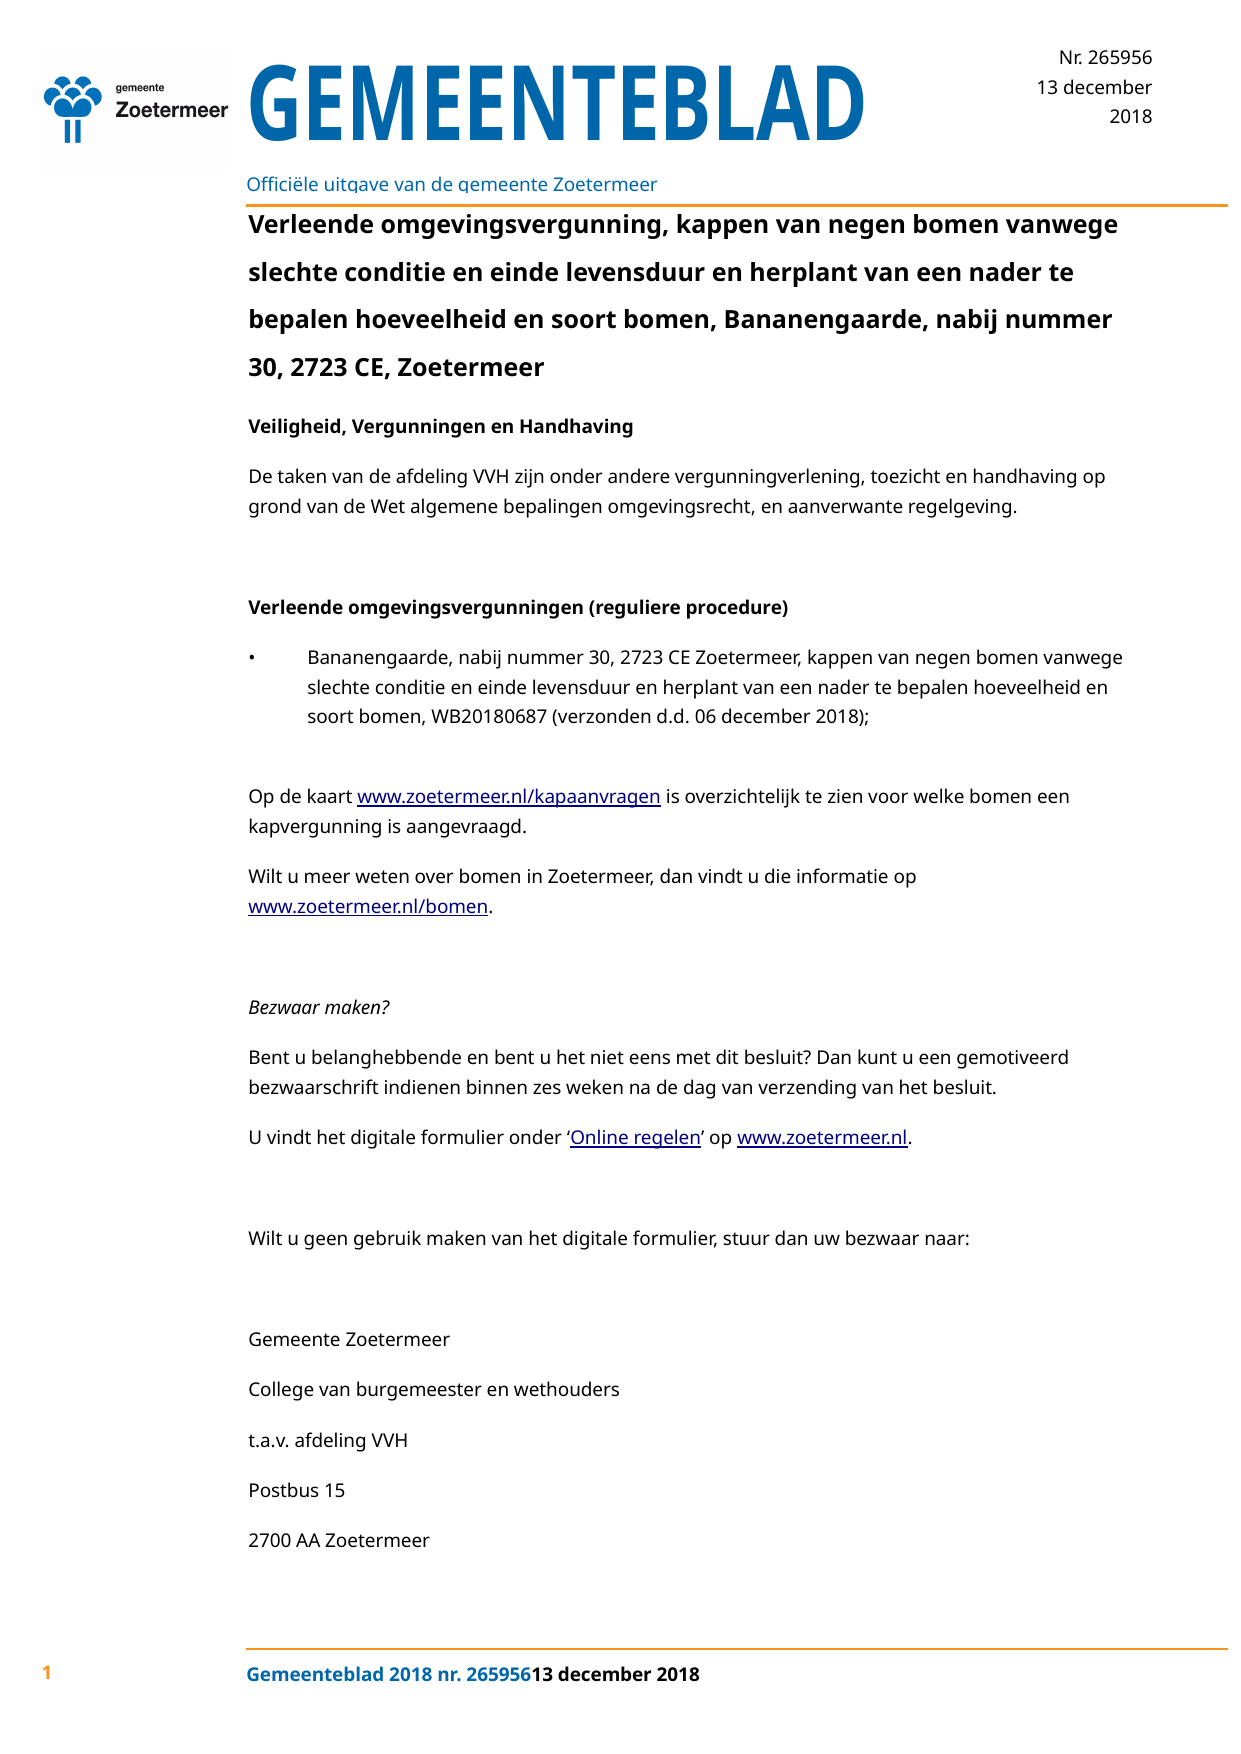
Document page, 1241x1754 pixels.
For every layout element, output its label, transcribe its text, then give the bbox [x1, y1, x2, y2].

text 2700 AA Zoetermeer [248, 1528, 1152, 1553]
text Gemeente Zoetermeer [248, 1326, 1152, 1352]
text U vindt het digitale formulier onder ‘Online regelen’ op www.zoetermeer.nl. [248, 1124, 1152, 1150]
text Bezwaar maken? [248, 994, 1152, 1020]
text College van burgemeester en wethouders [248, 1376, 1152, 1402]
list Bananengaarde, nabij nummer 30, 2723 CE Zoetermeer, kappen van negen bomen vanwege slechte conditie en einde levensduur en herplant van een nader te bepalen hoeveelheid en soort bomen, WB20180687 (verzonden d.d. 06 december 2018); [248, 644, 1152, 729]
text Wilt u geen gebruik maken van het digitale formulier, stuur dan uw bezwaar naar: [248, 1225, 1152, 1251]
text Wilt u meer weten over bomen in Zoetermeer, dan vindt u die informatie op www.zoetermeer.nl/bomen. [248, 863, 1152, 919]
picture [41, 47, 231, 172]
text t.a.v. afdeling VVH [248, 1427, 1152, 1453]
text Veiligheid, Vergunningen en Handhaving [248, 413, 1152, 439]
text De taken van de afdeling VVH zijn onder andere vergunningverlening, toezicht en handhaving op grond van de Wet algemene bepalingen omgevingsrecht, en aanverwante regelgeving. [248, 463, 1152, 519]
text Verleende omgevingsvergunningen (reguliere procedure) [248, 594, 1152, 620]
text Bent u belanghebbende en bent u het niet eens met dit besluit? Dan kunt u een gemotiveerd bezwaarschrift indienen binnen zes weken na de dag van verzending van het besluit. [248, 1044, 1152, 1100]
text Op de kaart www.zoetermeer.nl/kapaanvragen is overzichtelijk te zien voor welke bomen een kapvergunning is aangevraagd. [248, 783, 1152, 839]
text Postbus 15 [248, 1477, 1152, 1503]
text Verleende omgevingsvergunning, kappen van negen bomen vanwege slechte conditie en einde levensduur en herplant van een nader te bepalen hoeveelheid en soort bomen, Bananengaarde, nabij nummer 30, 2723 CE, Zoetermeer [248, 207, 1152, 384]
